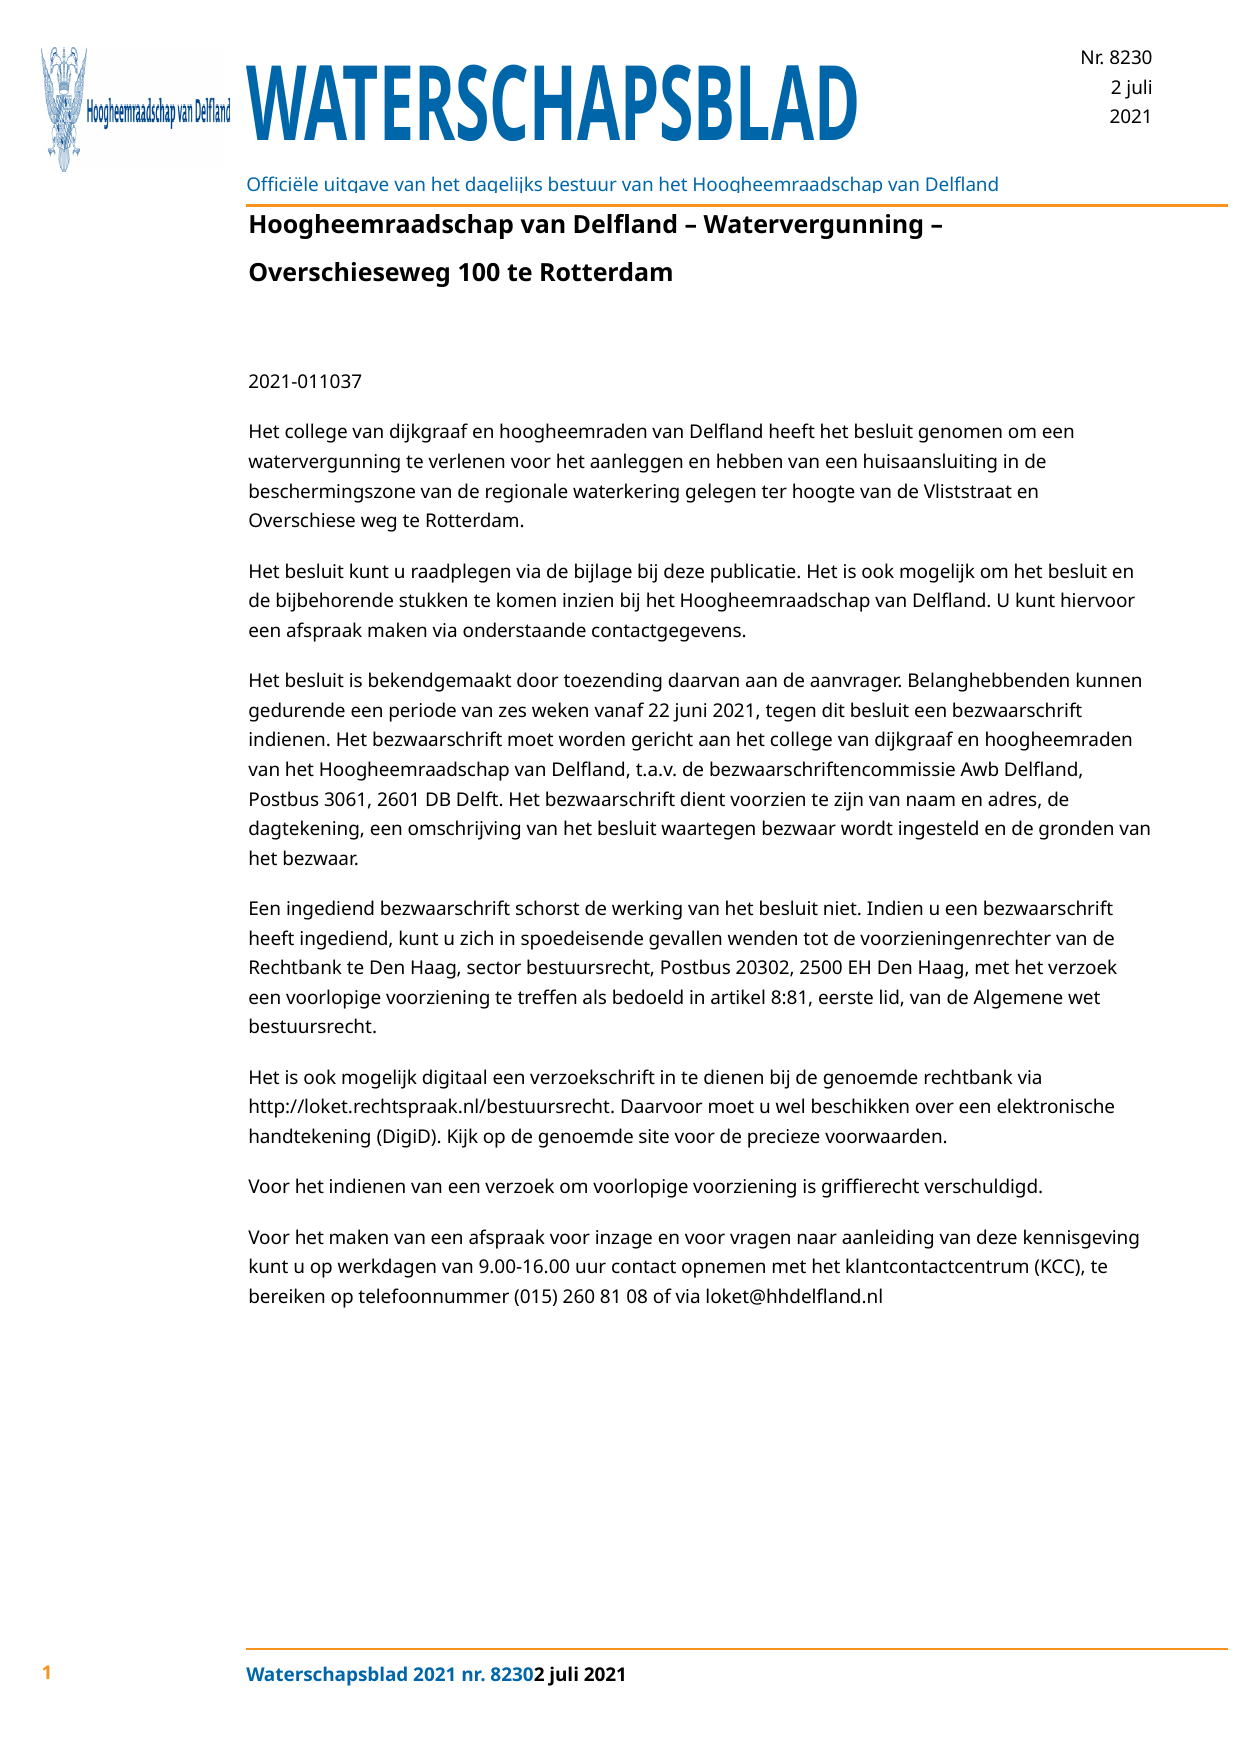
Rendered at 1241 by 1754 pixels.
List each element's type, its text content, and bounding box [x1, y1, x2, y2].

text Hoogheemraadschap van Delfland – Watervergunning – Overschieseweg 100 te Rotterdam [248, 207, 1152, 288]
text Het college van dijkgraaf en hoogheemraden van Delfland heeft het besluit genomen om een watervergunning te verlenen voor het aanleggen en hebben van een huisaansluiting in de beschermingszone van de regionale waterkering gelegen ter hoogte van de Vliststraat en Overschiese weg te Rotterdam. [248, 419, 1152, 533]
text Het besluit is bekendgemaakt door toezending daarvan aan de aanvrager. Belanghebbenden kunnen gedurende een periode van zes weken vanaf 22 juni 2021, tegen dit besluit een bezwaarschrift indienen. Het bezwaarschrift moet worden gericht aan het college van dijkgraaf en hoogheemraden van het Hoogheemraadschap van Delfland, t.a.v. de bezwaarschriftencommissie Awb Delfland, Postbus 3061, 2601 DB Delft. Het bezwaarschrift dient voorzien te zijn van naam en adres, de dagtekening, een omschrijving van het besluit waartegen bezwaar wordt ingesteld en de gronden van het bezwaar. [248, 667, 1152, 871]
picture [41, 47, 231, 172]
text Een ingediend bezwaarschrift schorst de werking van het besluit niet. Indien u een bezwaarschrift heeft ingediend, kunt u zich in spoedeisende gevallen wenden tot de voorzieningenrechter van de Rechtbank te Den Haag, sector bestuursrecht, Postbus 20302, 2500 EH Den Haag, met het verzoek een voorlopige voorziening te treffen als bedoeld in artikel 8:81, eerste lid, van de Algemene wet bestuursrecht. [248, 895, 1152, 1039]
text Voor het indienen van een verzoek om voorlopige voorziening is griffierecht verschuldigd. [248, 1174, 1152, 1199]
text Voor het maken van een afspraak voor inzage en voor vragen naar aanleiding van deze kennisgeving kunt u op werkdagen van 9.00-16.00 uur contact opnemen met het klantcontactcentrum (KCC), te bereiken op telefoonnummer (015) 260 81 08 of via loket@hhdelfland.nl [248, 1224, 1152, 1309]
text Het is ook mogelijk digitaal een verzoekschrift in te dienen bij de genoemde rechtbank via http://loket.rechtspraak.nl/bestuursrecht. Daarvoor moet u wel beschikken over een elektronische handtekening (DigiD). Kijk op de genoemde site voor de precieze voorwaarden. [248, 1064, 1152, 1149]
text Het besluit kunt u raadplegen via de bijlage bij deze publicatie. Het is ook mogelijk om het besluit en de bijbehorende stukken te komen inzien bij het Hoogheemraadschap van Delfland. U kunt hiervoor een afspraak maken via onderstaande contactgegevens. [248, 558, 1152, 643]
text 2021-011037 [248, 368, 1152, 394]
